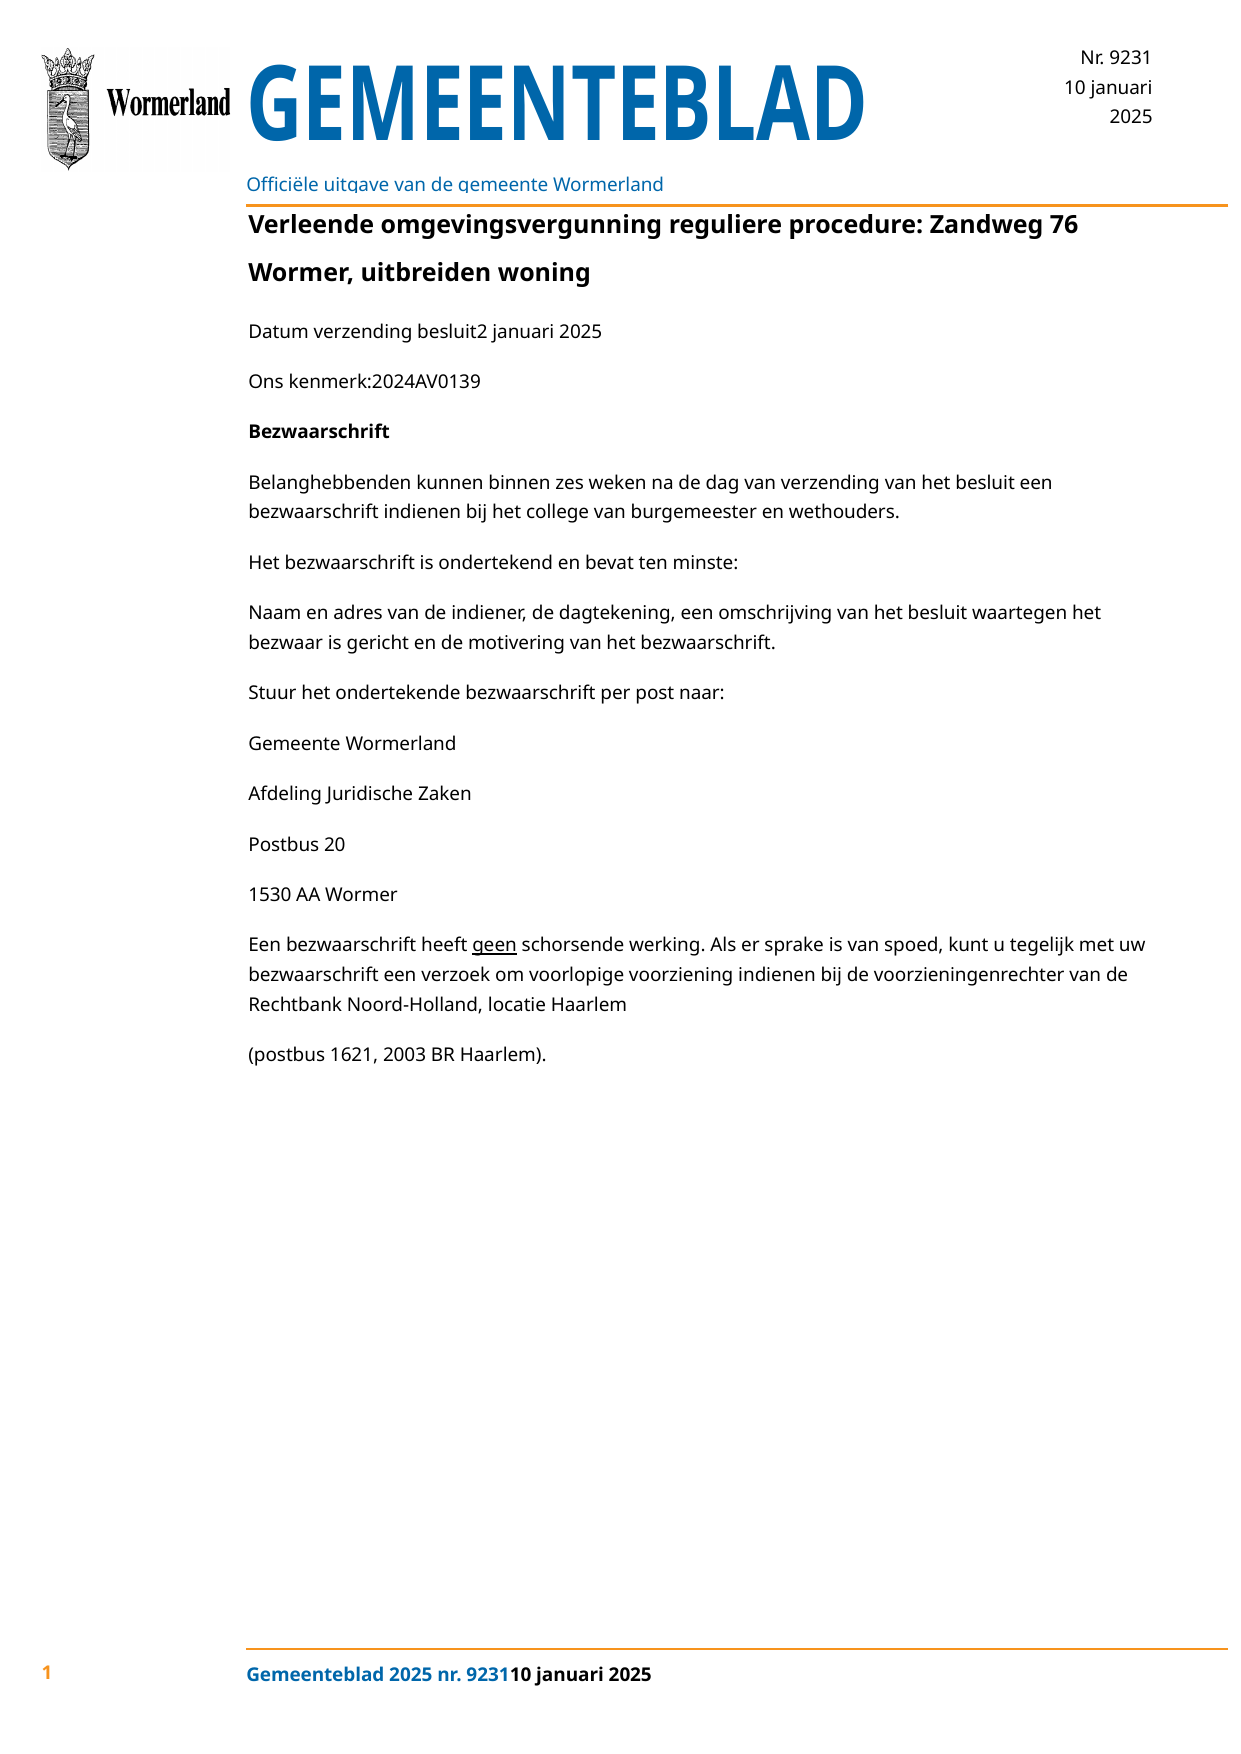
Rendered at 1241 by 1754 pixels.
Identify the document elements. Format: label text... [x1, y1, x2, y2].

text Het bezwaarschrift is ondertekend en bevat ten minste: [248, 549, 1152, 575]
text Afdeling Juridische Zaken [248, 780, 1152, 806]
text Datum verzending besluit2 januari 2025 [248, 318, 1152, 344]
text Bezwaarschrift [248, 419, 1152, 444]
text Gemeente Wormerland [248, 730, 1152, 756]
text Verleende omgevingsvergunning reguliere procedure: Zandweg 76 Wormer, uitbreiden woning [248, 207, 1152, 288]
text Ons kenmerk:2024AV0139 [248, 368, 1152, 394]
text Stuur het ondertekende bezwaarschrift per post naar: [248, 679, 1152, 705]
text (postbus 1621, 2003 BR Haarlem). [248, 1041, 1152, 1067]
text Naam en adres van de indiener, de dagtekening, een omschrijving van het besluit waartegen het bezwaar is gericht en de motivering van het bezwaarschrift. [248, 599, 1152, 655]
text Een bezwaarschrift heeft geen schorsende werking. Als er sprake is van spoed, kunt u tegelijk met uw bezwaarschrift een verzoek om voorlopige voorziening indienen bij de voorzieningenrechter van de Rechtbank Noord-Holland, locatie Haarlem [248, 932, 1152, 1017]
text Belanghebbenden kunnen binnen zes weken na de dag van verzending van het besluit een bezwaarschrift indienen bij het college van burgemeester en wethouders. [248, 469, 1152, 524]
text 1530 AA Wormer [248, 881, 1152, 907]
picture [41, 47, 231, 172]
text Postbus 20 [248, 831, 1152, 857]
